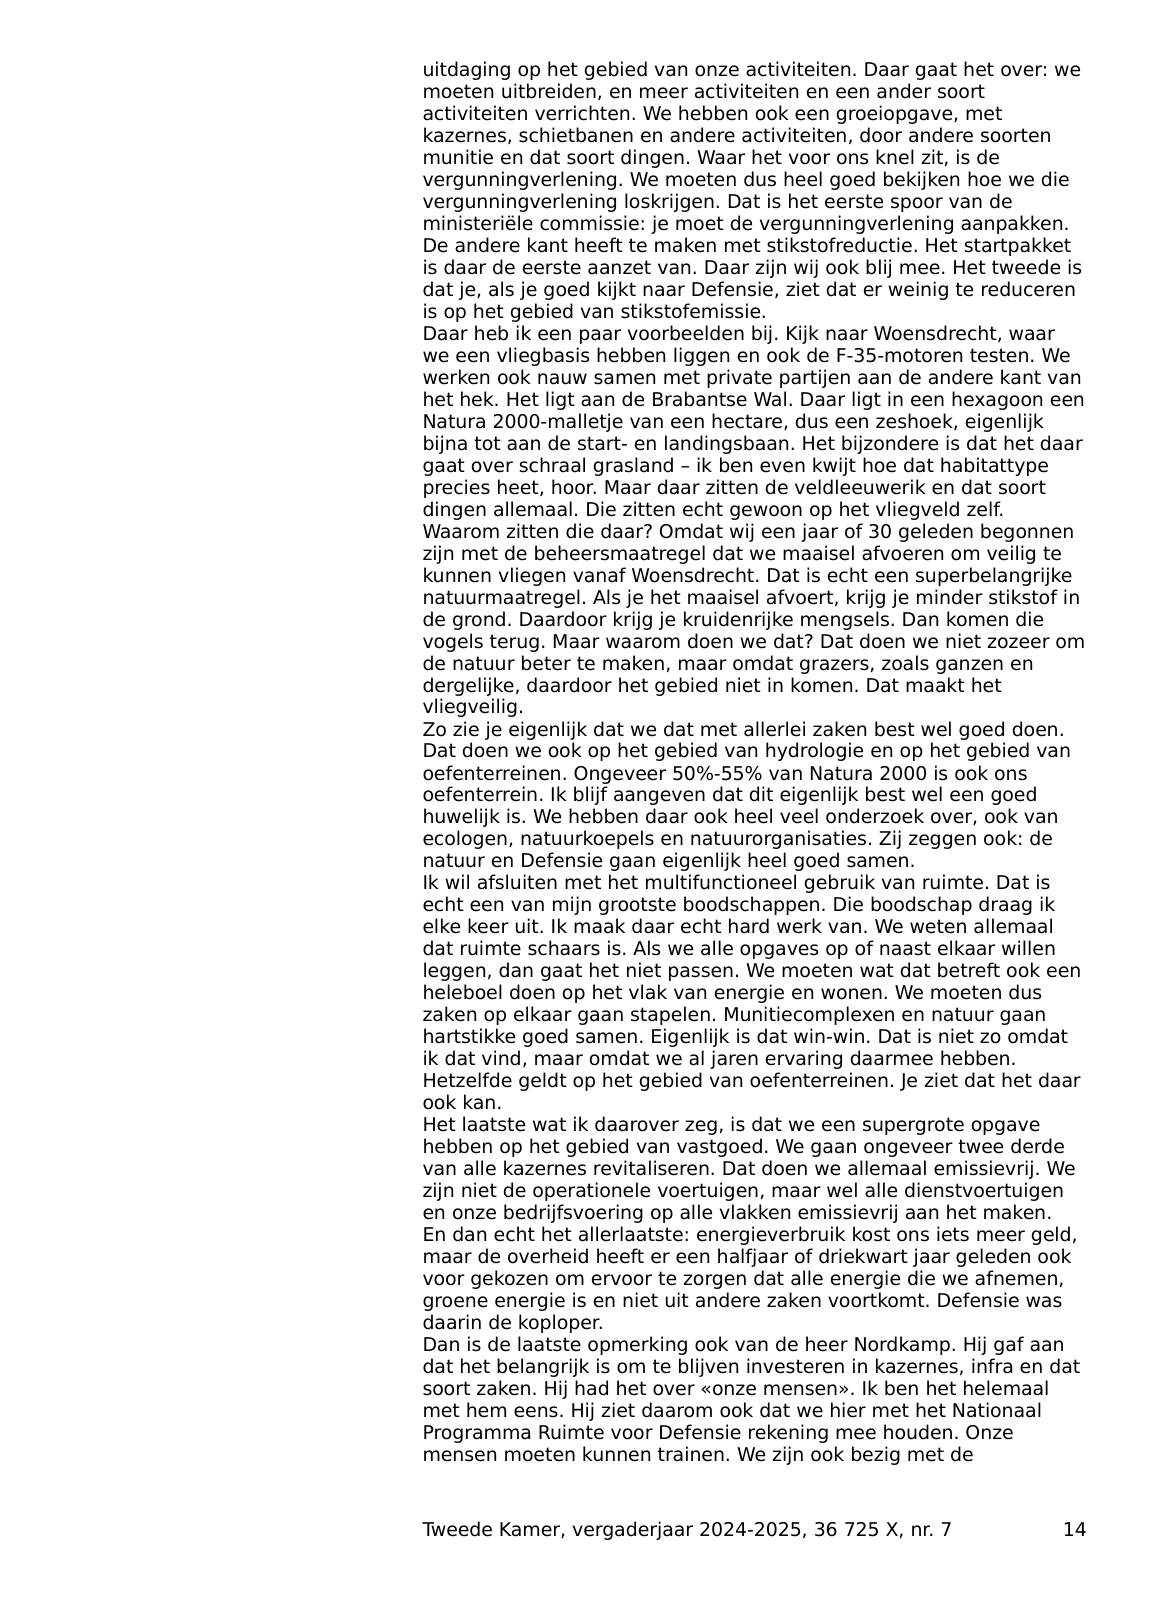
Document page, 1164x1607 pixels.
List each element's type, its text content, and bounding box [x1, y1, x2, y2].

text Zo zie je eigenlijk dat we dat met allerlei zaken best wel goed doen. Dat doen we ook op het gebied van hydrologie en op het gebied van oefenterreinen. Ongeveer 50%-55% van Natura 2000 is ook ons oefenterrein. Ik blijf aangeven dat dit eigenlijk best wel een goed huwelijk is. We hebben daar ook heel veel onderzoek over, ook van ecologen, natuurkoepels en natuurorganisaties. Zij zeggen ook: de natuur en Defensie gaan eigenlijk heel goed samen. [422, 718, 1087, 872]
text uitdaging op het gebied van onze activiteiten. Daar gaat het over: we moeten uitbreiden, en meer activiteiten en een ander soort activiteiten verrichten. We hebben ook een groeiopgave, met kazernes, schietbanen en andere activiteiten, door andere soorten munitie en dat soort dingen. Waar het voor ons knel zit, is de vergunningverlening. We moeten dus heel goed bekijken hoe we die vergunningverlening loskrijgen. Dat is het eerste spoor van de ministeriële commissie: je moet de vergunningverlening aanpakken. De andere kant heeft te maken met stikstofreductie. Het startpakket is daar de eerste aanzet van. Daar zijn wij ook blij mee. Het tweede is dat je, als je goed kijkt naar Defensie, ziet dat er weinig te reduceren is op het gebied van stikstofemissie. [422, 59, 1087, 323]
text En dan echt het allerlaatste: energieverbruik kost ons iets meer geld, maar de overheid heeft er een halfjaar of driekwart jaar geleden ook voor gekozen om ervoor te zorgen dat alle energie die we afnemen, groene energie is en niet uit andere zaken voortkomt. Defensie was daarin de koploper. [422, 1224, 1087, 1334]
text Het laatste wat ik daarover zeg, is dat we een supergrote opgave hebben op het gebied van vastgoed. We gaan ongeveer twee derde van alle kazernes revitaliseren. Dat doen we allemaal emissievrij. We zijn niet de operationele voertuigen, maar wel alle dienstvoertuigen en onze bedrijfsvoering op alle vlakken emissievrij aan het maken. [422, 1114, 1087, 1224]
text Dan is de laatste opmerking ook van de heer Nordkamp. Hij gaf aan dat het belangrijk is om te blijven investeren in kazernes, infra en dat soort zaken. Hij had het over «onze mensen». Ik ben het helemaal met hem eens. Hij ziet daarom ook dat we hier met het Nationaal Programma Ruimte voor Defensie rekening mee houden. Onze mensen moeten kunnen trainen. We zijn ook bezig met de [422, 1334, 1087, 1466]
text Daar heb ik een paar voorbeelden bij. Kijk naar Woensdrecht, waar we een vliegbasis hebben liggen en ook de F-35-motoren testen. We werken ook nauw samen met private partijen aan de andere kant van het hek. Het ligt aan de Brabantse Wal. Daar ligt in een hexagoon een Natura 2000-malletje van een hectare, dus een zeshoek, eigenlijk bijna tot aan de start- en landingsbaan. Het bijzondere is dat het daar gaat over schraal grasland – ik ben even kwijt hoe dat habitattype precies heet, hoor. Maar daar zitten de veldleeuwerik en dat soort dingen allemaal. Die zitten echt gewoon op het vliegveld zelf. Waarom zitten die daar? Omdat wij een jaar of 30 geleden begonnen zijn met de beheersmaatregel dat we maaisel afvoeren om veilig te kunnen vliegen vanaf Woensdrecht. Dat is echt een superbelangrijke natuurmaatregel. Als je het maaisel afvoert, krijg je minder stikstof in de grond. Daardoor krijg je kruidenrijke mengsels. Dan komen die vogels terug. Maar waarom doen we dat? Dat doen we niet zozeer om de natuur beter te maken, maar omdat grazers, zoals ganzen en dergelijke, daardoor het gebied niet in komen. Dat maakt het vliegveilig. [422, 323, 1087, 718]
text Ik wil afsluiten met het multifunctioneel gebruik van ruimte. Dat is echt een van mijn grootste boodschappen. Die boodschap draag ik elke keer uit. Ik maak daar echt hard werk van. We weten allemaal dat ruimte schaars is. Als we alle opgaves op of naast elkaar willen leggen, dan gaat het niet passen. We moeten wat dat betreft ook een heleboel doen op het vlak van energie en wonen. We moeten dus zaken op elkaar gaan stapelen. Munitiecomplexen en natuur gaan hartstikke goed samen. Eigenlijk is dat win-win. Dat is niet zo omdat ik dat vind, maar omdat we al jaren ervaring daarmee hebben. Hetzelfde geldt op het gebied van oefenterreinen. Je ziet dat het daar ook kan. [422, 872, 1087, 1114]
